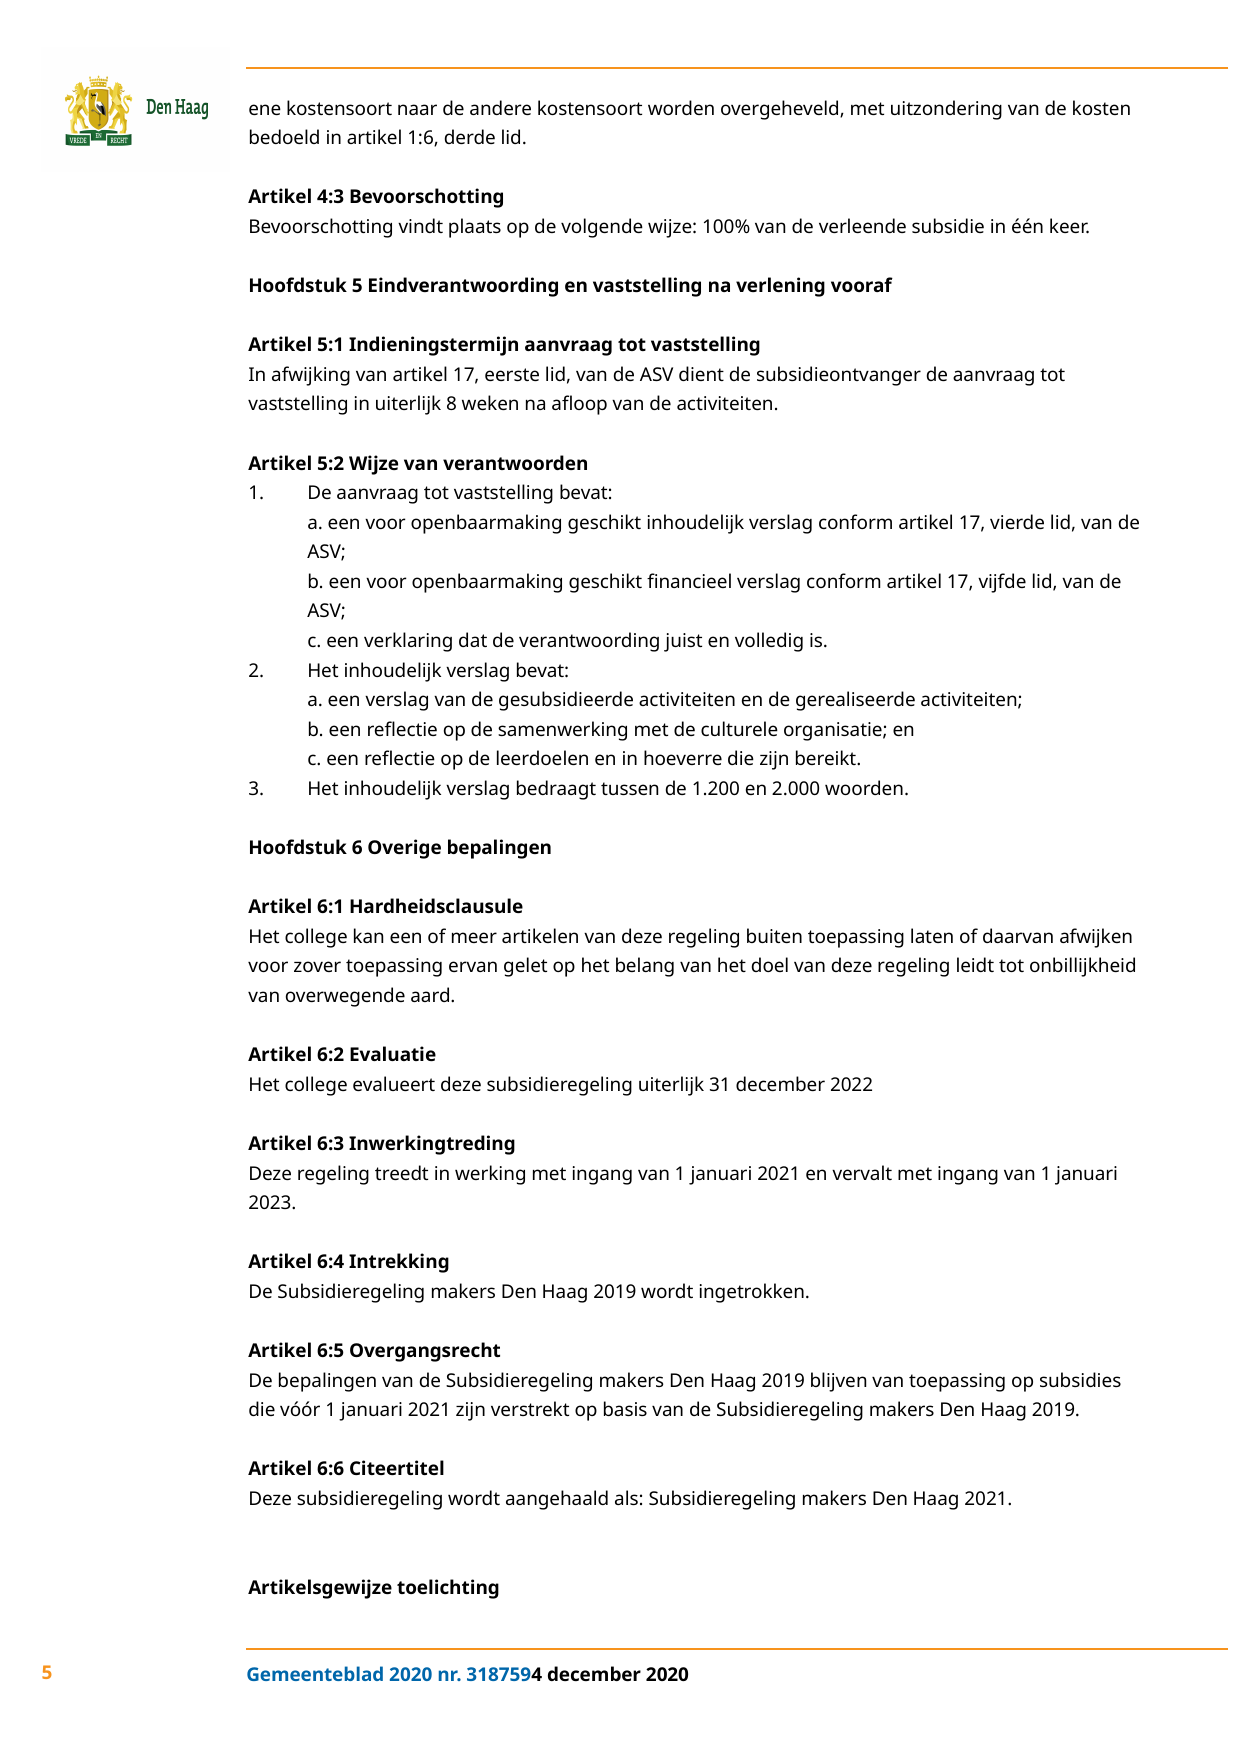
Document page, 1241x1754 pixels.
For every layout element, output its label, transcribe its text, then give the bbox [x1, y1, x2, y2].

list Het inhoudelijk verslag bedraagt tussen de 1.200 en 2.000 woorden. [248, 775, 1152, 801]
text Artikel 5:1 Indieningstermijn aanvraag tot vaststelling [248, 331, 1152, 357]
text Hoofdstuk 6 Overige bepalingen [248, 834, 1152, 860]
text Artikel 6:5 Overgangsrecht [248, 1337, 1152, 1363]
list c. een verklaring dat de verantwoording juist en volledig is. [248, 627, 1152, 653]
text ene kostensoort naar de andere kostensoort worden overgeheveld, met uitzondering van de kosten bedoeld in artikel 1:6, derde lid. [248, 95, 1152, 150]
text Het college kan een of meer artikelen van deze regeling buiten toepassing laten of daarvan afwijken voor zover toepassing ervan gelet op het belang van het doel van deze regeling leidt tot onbillijkheid van overwegende aard. [248, 923, 1152, 1008]
text Deze subsidieregeling wordt aangehaald als: Subsidieregeling makers Den Haag 2021. [248, 1485, 1152, 1511]
text Artikel 6:4 Intrekking [248, 1248, 1152, 1274]
text Artikel 4:3 Bevoorschotting [248, 183, 1152, 209]
text In afwijking van artikel 17, eerste lid, van de ASV dient de subsidieontvanger de aanvraag tot vaststelling in uiterlijk 8 weken na afloop van de activiteiten. [248, 361, 1152, 416]
text Bevoorschotting vindt plaats op de volgende wijze: 100% van de verleende subsidie in één keer. [248, 213, 1152, 239]
list c. een reflectie op de leerdoelen en in hoeverre die zijn bereikt. [248, 746, 1152, 771]
list De aanvraag tot vaststelling bevat: [248, 479, 1152, 505]
list b. een reflectie op de samenwerking met de culturele organisatie; en [248, 716, 1152, 742]
list b. een voor openbaarmaking geschikt financieel verslag conform artikel 17, vijfde lid, van de ASV; [248, 568, 1152, 623]
list a. een verslag van de gesubsidieerde activiteiten en de gerealiseerde activiteiten; [248, 686, 1152, 712]
text Artikel 5:2 Wijze van verantwoorden [248, 450, 1152, 476]
text Artikelsgewijze toelichting [248, 1574, 1152, 1600]
text Hoofdstuk 5 Eindverantwoording en vaststelling na verlening vooraf [248, 272, 1152, 298]
list a. een voor openbaarmaking geschikt inhoudelijk verslag conform artikel 17, vierde lid, van de ASV; [248, 509, 1152, 564]
list Het inhoudelijk verslag bevat: [248, 657, 1152, 683]
text Artikel 6:6 Citeertitel [248, 1456, 1152, 1481]
text Artikel 6:3 Inwerkingtreding [248, 1130, 1152, 1156]
text Artikel 6:2 Evaluatie [248, 1041, 1152, 1067]
text De Subsidieregeling makers Den Haag 2019 wordt ingetrokken. [248, 1278, 1152, 1304]
picture [41, 47, 231, 172]
text De bepalingen van de Subsidieregeling makers Den Haag 2019 blijven van toepassing op subsidies die vóór 1 januari 2021 zijn verstrekt op basis van de Subsidieregeling makers Den Haag 2019. [248, 1367, 1152, 1422]
text Deze regeling treedt in werking met ingang van 1 januari 2021 en vervalt met ingang van 1 januari 2023. [248, 1160, 1152, 1215]
text Het college evalueert deze subsidieregeling uiterlijk 31 december 2022 [248, 1071, 1152, 1097]
text Artikel 6:1 Hardheidsclausule [248, 893, 1152, 919]
